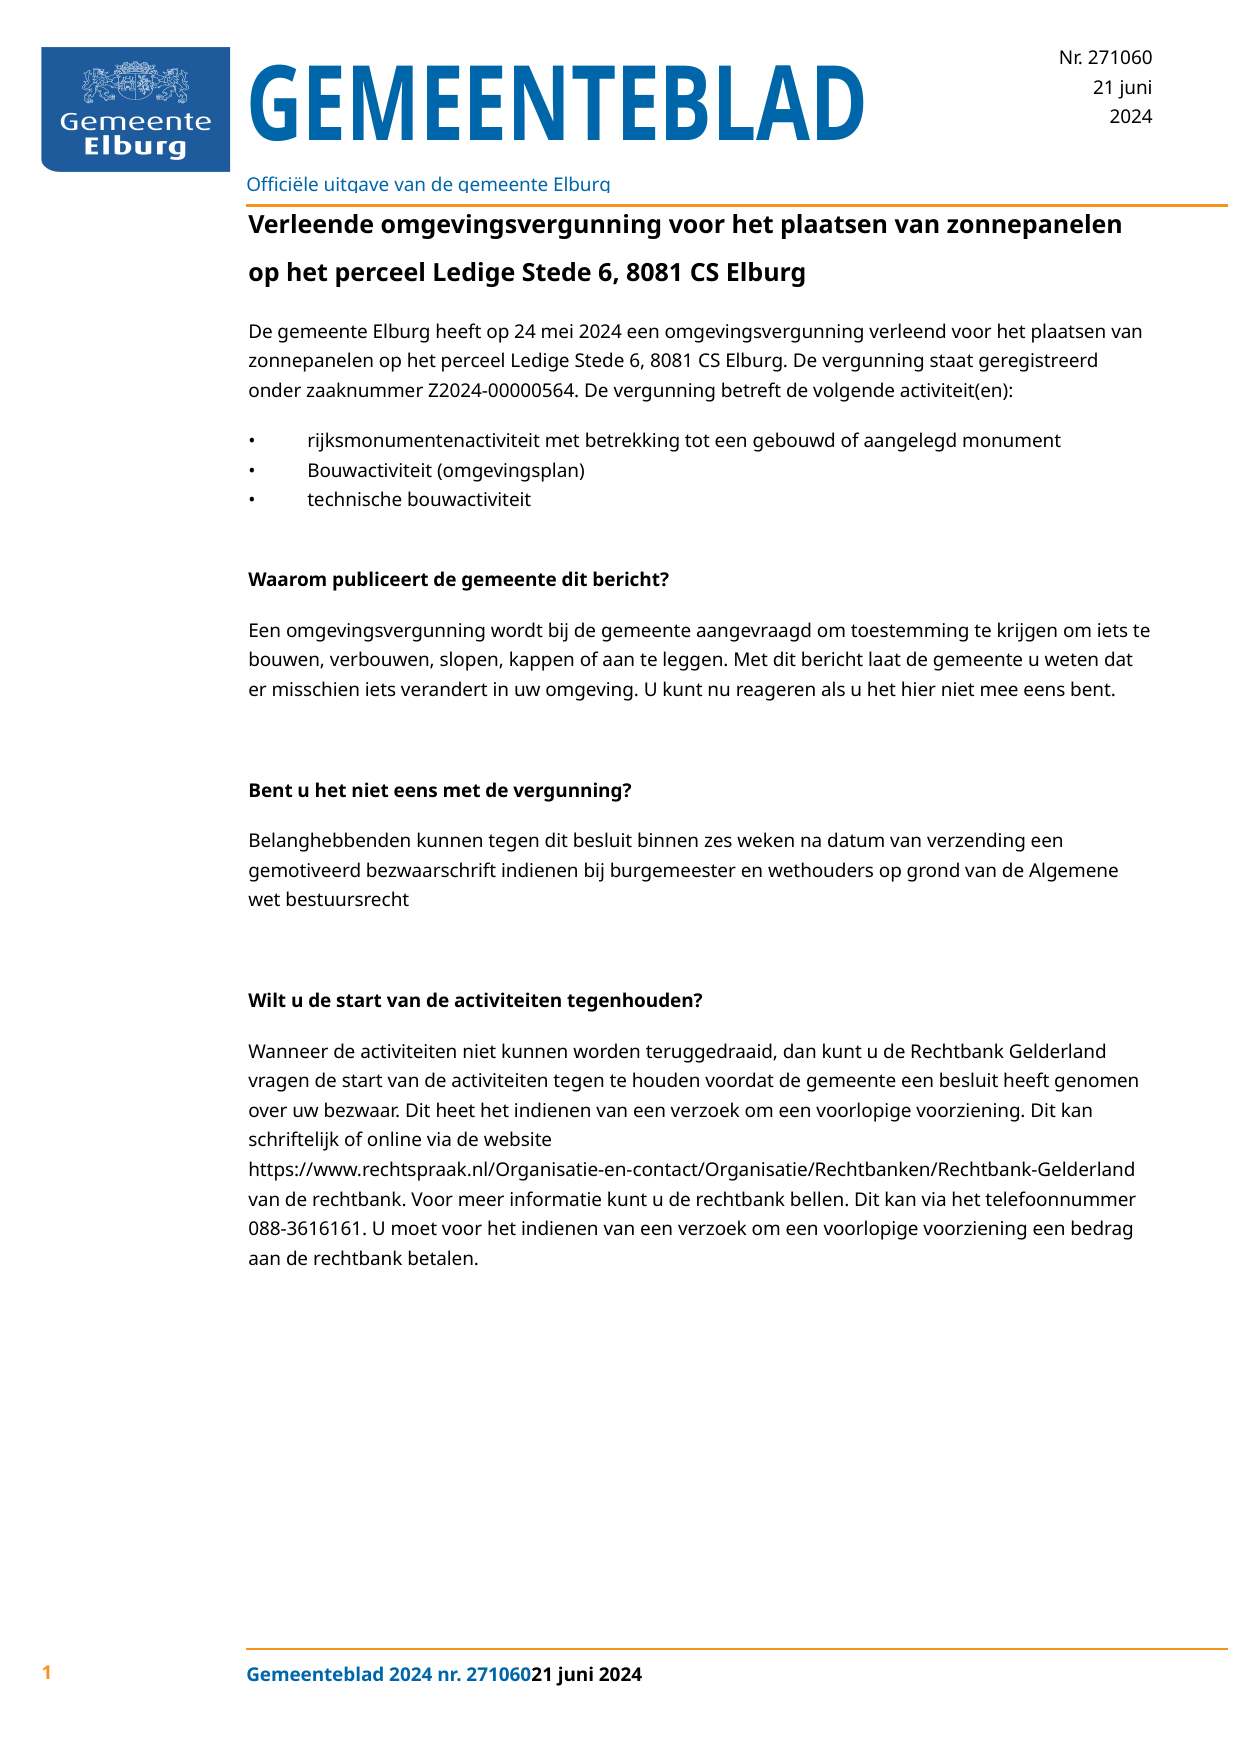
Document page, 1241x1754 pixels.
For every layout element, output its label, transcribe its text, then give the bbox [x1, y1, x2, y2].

text Wilt u de start van de activiteiten tegenhouden? [248, 987, 1152, 1013]
text Verleende omgevingsvergunning voor het plaatsen van zonnepanelen op het perceel Ledige Stede 6, 8081 CS Elburg [248, 207, 1152, 288]
picture [41, 47, 231, 172]
text Belanghebbenden kunnen tegen dit besluit binnen zes weken na datum van verzending een gemotiveerd bezwaarschrift indienen bij burgemeester en wethouders op grond van de Algemene wet bestuursrecht [248, 827, 1152, 912]
text De gemeente Elburg heeft op 24 mei 2024 een omgevingsvergunning verleend voor het plaatsen van zonnepanelen op het perceel Ledige Stede 6, 8081 CS Elburg. De vergunning staat geregistreerd onder zaaknummer Z2024-00000564. De vergunning betreft de volgende activiteit(en): [248, 318, 1152, 403]
list technische bouwactiviteit [248, 487, 1152, 512]
text Een omgevingsvergunning wordt bij de gemeente aangevraagd om toestemming te krijgen om iets te bouwen, verbouwen, slopen, kappen of aan te leggen. Met dit bericht laat de gemeente u weten dat er misschien iets verandert in uw omgeving. U kunt nu reageren als u het hier niet mee eens bent. [248, 617, 1152, 702]
list rijksmonumentenactiviteit met betrekking tot een gebouwd of aangelegd monument [248, 427, 1152, 453]
text Waarom publiceert de gemeente dit bericht? [248, 567, 1152, 592]
text Bent u het niet eens met de vergunning? [248, 777, 1152, 803]
text Wanneer de activiteiten niet kunnen worden teruggedraaid, dan kunt u de Rechtbank Gelderland vragen de start van de activiteiten tegen te houden voordat de gemeente een besluit heeft genomen over uw bezwaar. Dit heet het indienen van een verzoek om een voorlopige voorziening. Dit kan schriftelijk of online via de website https://www.rechtspraak.nl/Organisatie-en-contact/Organisatie/Rechtbanken/Rechtbank-Gelderland van de rechtbank. Voor meer informatie kunt u de rechtbank bellen. Dit kan via het telefoonnummer 088-3616161. U moet voor het indienen van een verzoek om een voorlopige voorziening een bedrag aan de rechtbank betalen. [248, 1038, 1152, 1271]
list Bouwactiviteit (omgevingsplan) [248, 457, 1152, 483]
